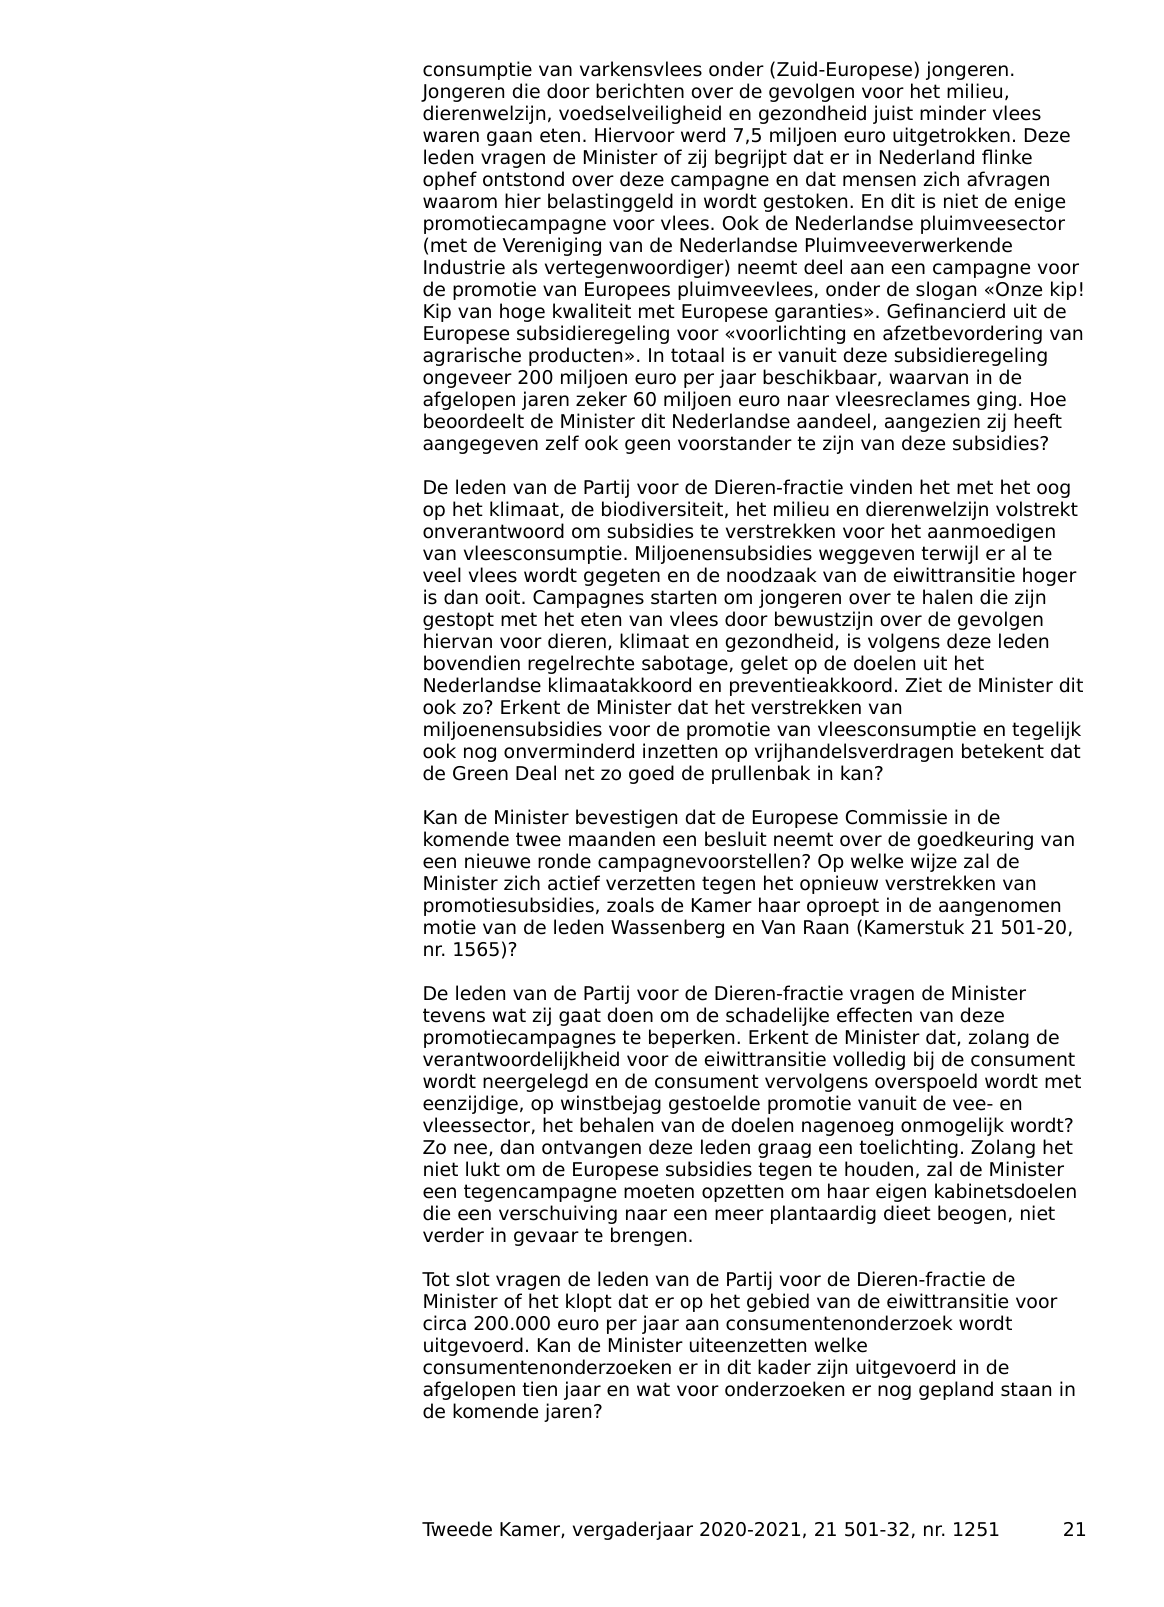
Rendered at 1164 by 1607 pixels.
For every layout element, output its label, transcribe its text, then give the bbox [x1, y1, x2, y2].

text De leden van de Partij voor de Dieren-fractie vragen de Minister tevens wat zij gaat doen om de schadelijke effecten van deze promotiecampagnes te beperken. Erkent de Minister dat, zolang de verantwoordelijkheid voor de eiwittransitie volledig bij de consument wordt neergelegd en de consument vervolgens overspoeld wordt met eenzijdige, op winstbejag gestoelde promotie vanuit de vee- en vleessector, het behalen van de doelen nagenoeg onmogelijk wordt? Zo nee, dan ontvangen deze leden graag een toelichting. Zolang het niet lukt om de Europese subsidies tegen te houden, zal de Minister een tegencampagne moeten opzetten om haar eigen kabinetsdoelen die een verschuiving naar een meer plantaardig dieet beogen, niet verder in gevaar te brengen. [422, 983, 1087, 1247]
text Tot slot vragen de leden van de Partij voor de Dieren-fractie de Minister of het klopt dat er op het gebied van de eiwittransitie voor circa 200.000 euro per jaar aan consumentenonderzoek wordt uitgevoerd. Kan de Minister uiteenzetten welke consumentenonderzoeken er in dit kader zijn uitgevoerd in de afgelopen tien jaar en wat voor onderzoeken er nog gepland staan in de komende jaren? [422, 1269, 1087, 1423]
text consumptie van varkensvlees onder (Zuid-Europese) jongeren. Jongeren die door berichten over de gevolgen voor het milieu, dierenwelzijn, voedselveiligheid en gezondheid juist minder vlees waren gaan eten. Hiervoor werd 7,5 miljoen euro uitgetrokken. Deze leden vragen de Minister of zij begrijpt dat er in Nederland flinke ophef ontstond over deze campagne en dat mensen zich afvragen waarom hier belastinggeld in wordt gestoken. En dit is niet de enige promotiecampagne voor vlees. Ook de Nederlandse pluimveesector (met de Vereniging van de Nederlandse Pluimveeverwerkende Industrie als vertegenwoordiger) neemt deel aan een campagne voor de promotie van Europees pluimveevlees, onder de slogan «Onze kip! Kip van hoge kwaliteit met Europese garanties». Gefinancierd uit de Europese subsidieregeling voor «voorlichting en afzetbevordering van agrarische producten». In totaal is er vanuit deze subsidieregeling ongeveer 200 miljoen euro per jaar beschikbaar, waarvan in de afgelopen jaren zeker 60 miljoen euro naar vleesreclames ging. Hoe beoordeelt de Minister dit Nederlandse aandeel, aangezien zij heeft aangegeven zelf ook geen voorstander te zijn van deze subsidies? [422, 59, 1087, 455]
text Kan de Minister bevestigen dat de Europese Commissie in de komende twee maanden een besluit neemt over de goedkeuring van een nieuwe ronde campagnevoorstellen? Op welke wijze zal de Minister zich actief verzetten tegen het opnieuw verstrekken van promotiesubsidies, zoals de Kamer haar oproept in de aangenomen motie van de leden Wassenberg en Van Raan (Kamerstuk 21 501-20, nr. 1565)? [422, 807, 1087, 961]
text De leden van de Partij voor de Dieren-fractie vinden het met het oog op het klimaat, de biodiversiteit, het milieu en dierenwelzijn volstrekt onverantwoord om subsidies te verstrekken voor het aanmoedigen van vleesconsumptie. Miljoenensubsidies weggeven terwijl er al te veel vlees wordt gegeten en de noodzaak van de eiwittransitie hoger is dan ooit. Campagnes starten om jongeren over te halen die zijn gestopt met het eten van vlees door bewustzijn over de gevolgen hiervan voor dieren, klimaat en gezondheid, is volgens deze leden bovendien regelrechte sabotage, gelet op de doelen uit het Nederlandse klimaatakkoord en preventieakkoord. Ziet de Minister dit ook zo? Erkent de Minister dat het verstrekken van miljoenensubsidies voor de promotie van vleesconsumptie en tegelijk ook nog onverminderd inzetten op vrijhandelsverdragen betekent dat de Green Deal net zo goed de prullenbak in kan? [422, 477, 1087, 784]
